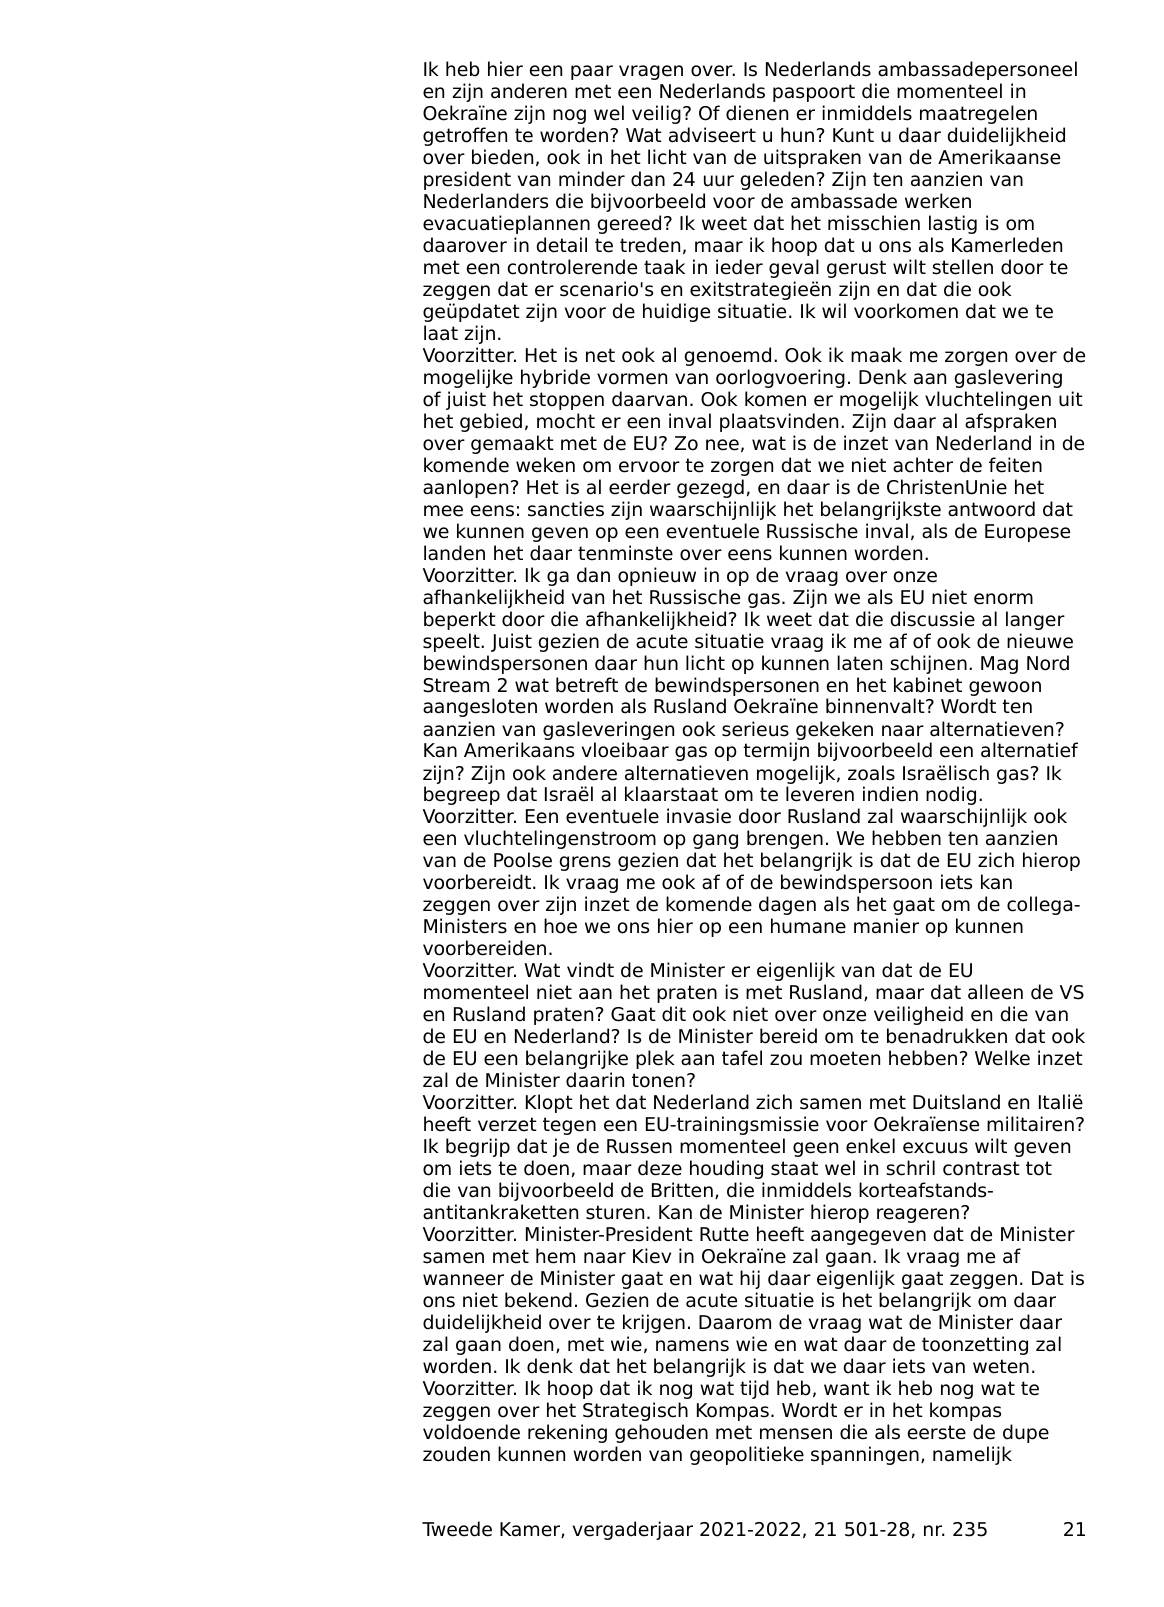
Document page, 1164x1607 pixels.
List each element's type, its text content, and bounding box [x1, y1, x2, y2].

text Voorzitter. Klopt het dat Nederland zich samen met Duitsland en Italië heeft verzet tegen een EU-trainingsmissie voor Oekraïense militairen? Ik begrijp dat je de Russen momenteel geen enkel excuus wilt geven om iets te doen, maar deze houding staat wel in schril contrast tot die van bijvoorbeeld de Britten, die inmiddels korteafstands-antitankraketten sturen. Kan de Minister hierop reageren? [422, 1092, 1087, 1224]
text Ik heb hier een paar vragen over. Is Nederlands ambassadepersoneel en zijn anderen met een Nederlands paspoort die momenteel in Oekraïne zijn nog wel veilig? Of dienen er inmiddels maatregelen getroffen te worden? Wat adviseert u hun? Kunt u daar duidelijkheid over bieden, ook in het licht van de uitspraken van de Amerikaanse president van minder dan 24 uur geleden? Zijn ten aanzien van Nederlanders die bijvoorbeeld voor de ambassade werken evacuatieplannen gereed? Ik weet dat het misschien lastig is om daarover in detail te treden, maar ik hoop dat u ons als Kamerleden met een controlerende taak in ieder geval gerust wilt stellen door te zeggen dat er scenario's en exitstrategieën zijn en dat die ook geüpdatet zijn voor de huidige situatie. Ik wil voorkomen dat we te laat zijn. [422, 59, 1087, 345]
text Voorzitter. Ik hoop dat ik nog wat tijd heb, want ik heb nog wat te zeggen over het Strategisch Kompas. Wordt er in het kompas voldoende rekening gehouden met mensen die als eerste de dupe zouden kunnen worden van geopolitieke spanningen, namelijk [422, 1378, 1087, 1466]
text Voorzitter. Ik ga dan opnieuw in op de vraag over onze afhankelijkheid van het Russische gas. Zijn we als EU niet enorm beperkt door die afhankelijkheid? Ik weet dat die discussie al langer speelt. Juist gezien de acute situatie vraag ik me af of ook de nieuwe bewindspersonen daar hun licht op kunnen laten schijnen. Mag Nord Stream 2 wat betreft de bewindspersonen en het kabinet gewoon aangesloten worden als Rusland Oekraïne binnenvalt? Wordt ten aanzien van gasleveringen ook serieus gekeken naar alternatieven? Kan Amerikaans vloeibaar gas op termijn bijvoorbeeld een alternatief zijn? Zijn ook andere alternatieven mogelijk, zoals Israëlisch gas? Ik begreep dat Israël al klaarstaat om te leveren indien nodig. [422, 564, 1087, 806]
text Voorzitter. Het is net ook al genoemd. Ook ik maak me zorgen over de mogelijke hybride vormen van oorlogvoering. Denk aan gaslevering of juist het stoppen daarvan. Ook komen er mogelijk vluchtelingen uit het gebied, mocht er een inval plaatsvinden. Zijn daar al afspraken over gemaakt met de EU? Zo nee, wat is de inzet van Nederland in de komende weken om ervoor te zorgen dat we niet achter de feiten aanlopen? Het is al eerder gezegd, en daar is de ChristenUnie het mee eens: sancties zijn waarschijnlijk het belangrijkste antwoord dat we kunnen geven op een eventuele Russische inval, als de Europese landen het daar tenminste over eens kunnen worden. [422, 345, 1087, 564]
text Voorzitter. Wat vindt de Minister er eigenlijk van dat de EU momenteel niet aan het praten is met Rusland, maar dat alleen de VS en Rusland praten? Gaat dit ook niet over onze veiligheid en die van de EU en Nederland? Is de Minister bereid om te benadrukken dat ook de EU een belangrijke plek aan tafel zou moeten hebben? Welke inzet zal de Minister daarin tonen? [422, 960, 1087, 1092]
text Voorzitter. Een eventuele invasie door Rusland zal waarschijnlijk ook een vluchtelingenstroom op gang brengen. We hebben ten aanzien van de Poolse grens gezien dat het belangrijk is dat de EU zich hierop voorbereidt. Ik vraag me ook af of de bewindspersoon iets kan zeggen over zijn inzet de komende dagen als het gaat om de collega-Ministers en hoe we ons hier op een humane manier op kunnen voorbereiden. [422, 806, 1087, 960]
text Voorzitter. Minister-President Rutte heeft aangegeven dat de Minister samen met hem naar Kiev in Oekraïne zal gaan. Ik vraag me af wanneer de Minister gaat en wat hij daar eigenlijk gaat zeggen. Dat is ons niet bekend. Gezien de acute situatie is het belangrijk om daar duidelijkheid over te krijgen. Daarom de vraag wat de Minister daar zal gaan doen, met wie, namens wie en wat daar de toonzetting zal worden. Ik denk dat het belangrijk is dat we daar iets van weten. [422, 1224, 1087, 1378]
